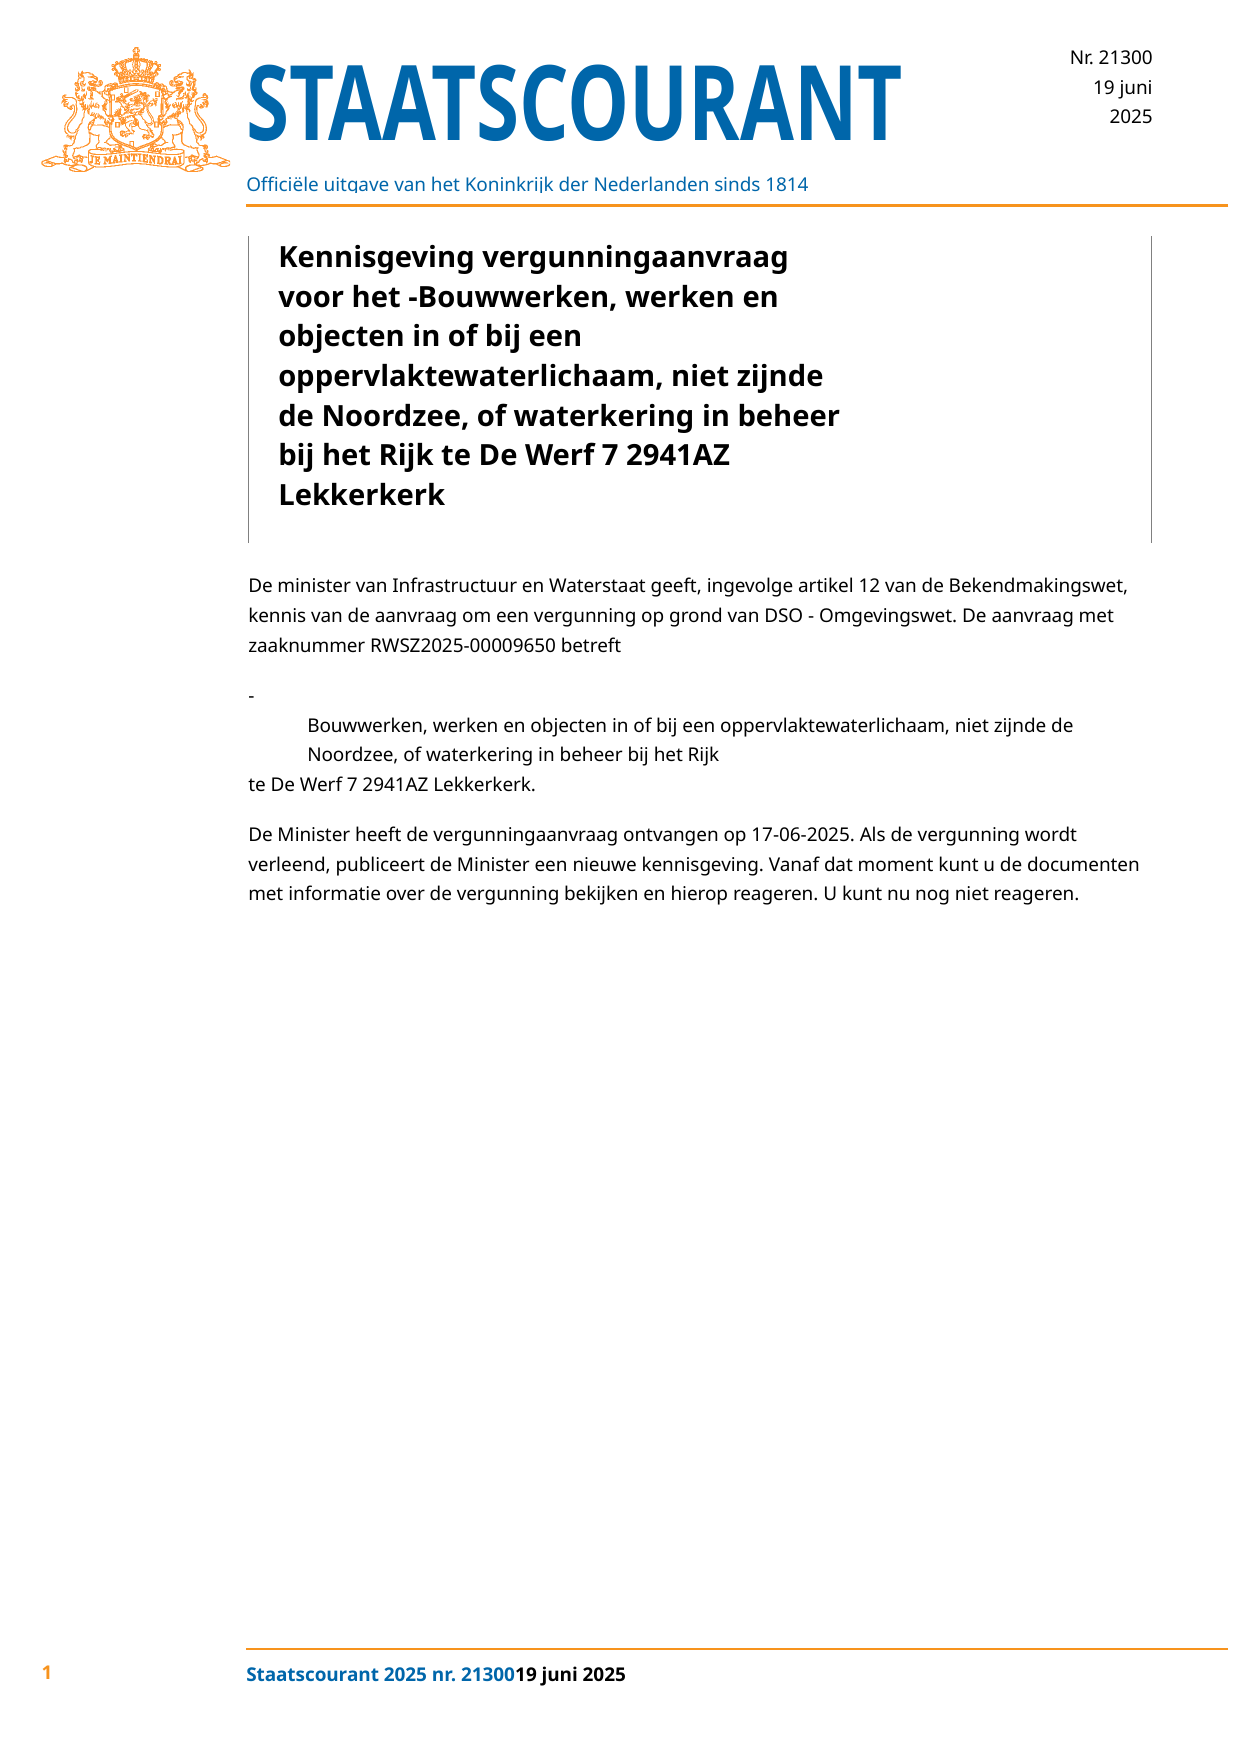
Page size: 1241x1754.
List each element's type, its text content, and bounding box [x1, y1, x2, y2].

list Bouwwerken, werken en objecten in of bij een oppervlaktewaterlichaam, niet zijnde de Noordzee, of waterkering in beheer bij het Rijk [248, 712, 1152, 767]
table_header [850, 414, 1151, 543]
table_header [1090, 236, 1151, 413]
table_header Kennisgeving vergunningaanvraag voor het -Bouwwerken, werken en objecten in of bij een oppervlaktewaterlichaam, niet zijnde de Noordzee, of waterkering in beheer bij het Rijk te De Werf 7 2941AZ Lekkerkerk [249, 236, 850, 543]
text te De Werf 7 2941AZ Lekkerkerk. [248, 771, 1152, 797]
text De Minister heeft de vergunningaanvraag ontvangen op 17-06-2025. Als de vergunning wordt verleend, publiceert de Minister een nieuwe kennisgeving. Vanaf dat moment kunt u de documenten met informatie over de vergunning bekijken en hierop reageren. U kunt nu nog niet reageren. [248, 821, 1152, 906]
picture [912, 236, 1090, 414]
text De minister van Infrastructuur en Waterstaat geeft, ingevolge artikel 12 van de Bekendmakingswet, kennis van de aanvraag om een vergunning op grond van DSO - Omgevingswet. De aanvraag met zaaknummer RWSZ2025-00009650 betreft [248, 573, 1152, 658]
picture [41, 47, 231, 172]
table_header [850, 236, 912, 413]
